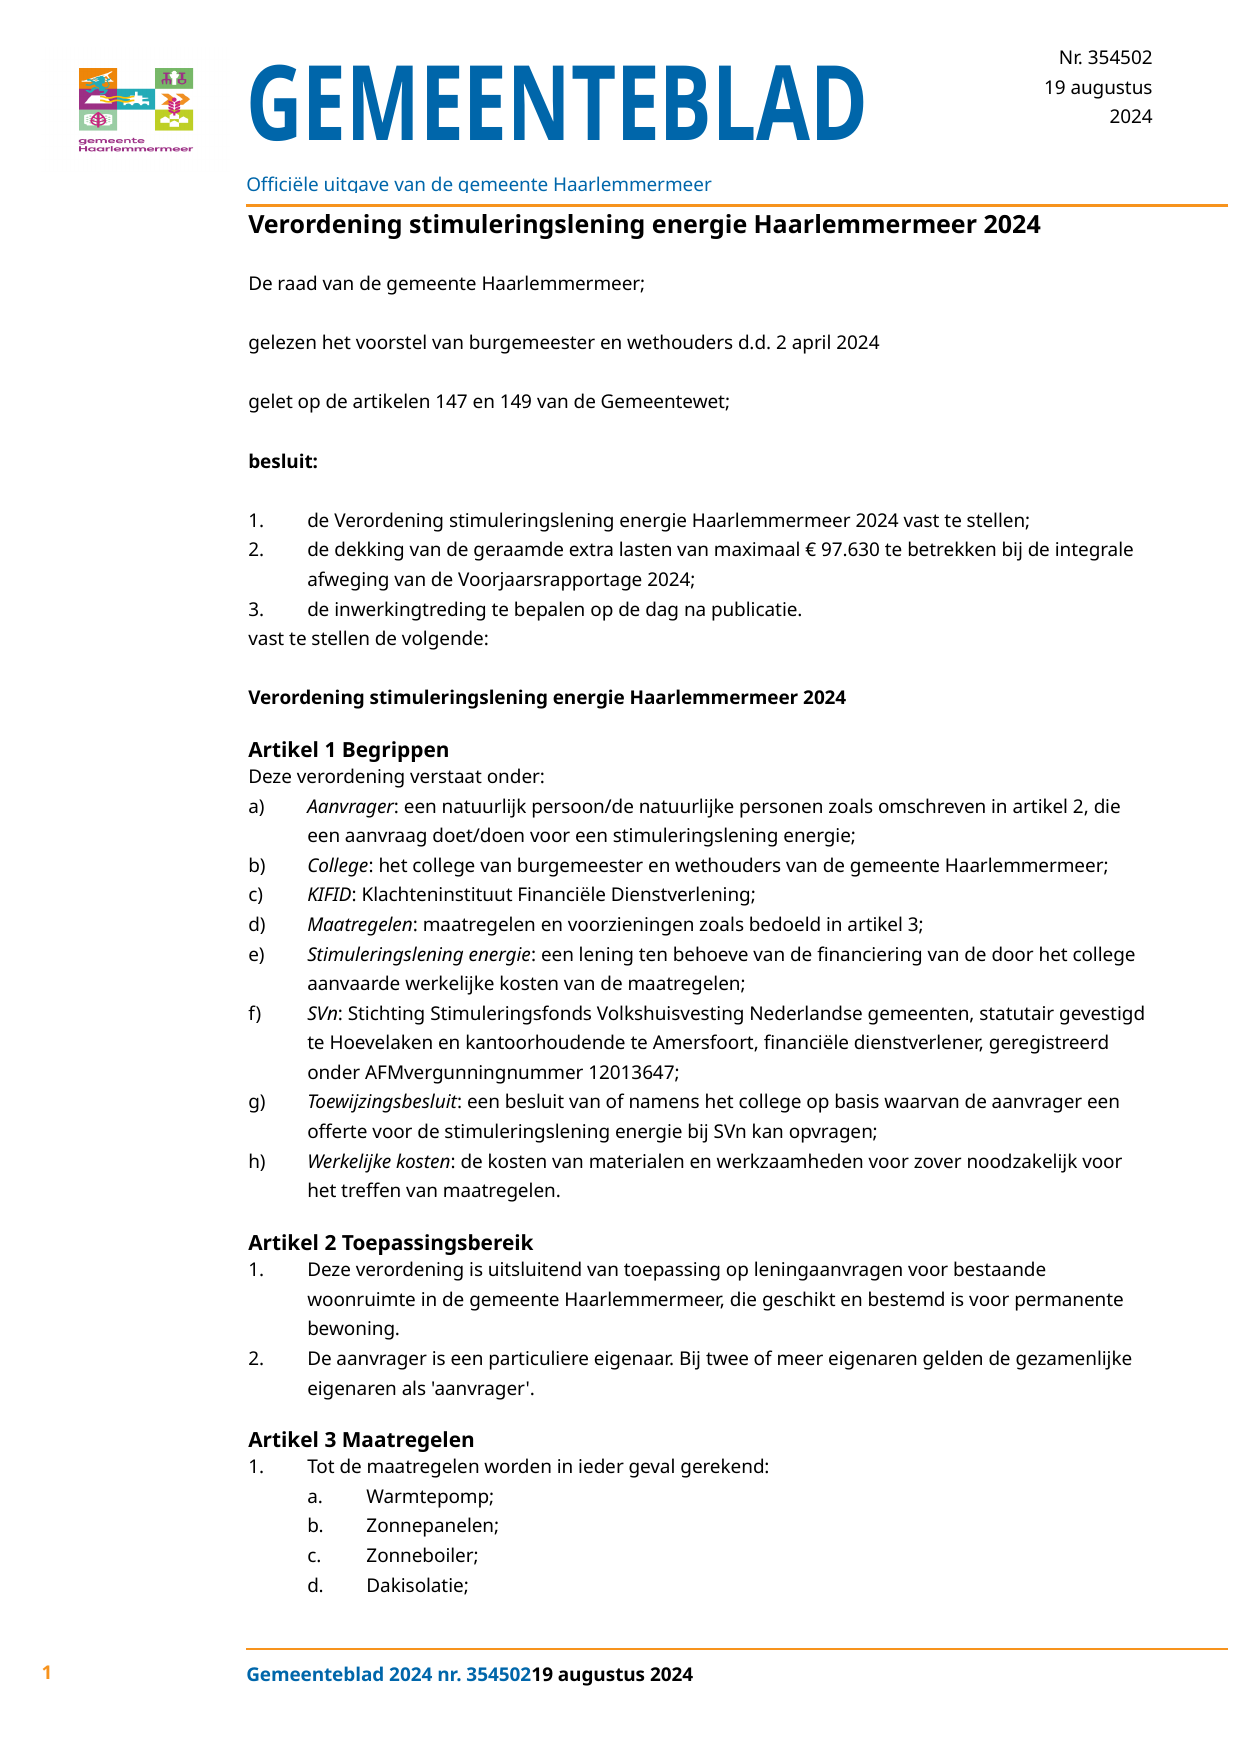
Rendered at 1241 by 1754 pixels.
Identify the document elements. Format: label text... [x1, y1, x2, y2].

text vast te stellen de volgende: [248, 625, 1152, 651]
text Artikel 3 Maatregelen [248, 1425, 1152, 1453]
list Zonnepanelen; [307, 1513, 1152, 1538]
list Zonneboiler; [307, 1542, 1152, 1568]
list Deze verordening is uitsluitend van toepassing op leningaanvragen voor bestaande woonruimte in de gemeente Haarlemmermeer, die geschikt en bestemd is voor permanente bewoning. [248, 1256, 1152, 1341]
list de Verordening stimuleringslening energie Haarlemmermeer 2024 vast te stellen; [248, 507, 1152, 533]
list Werkelijke kosten: de kosten van materialen en werkzaamheden voor zover noodzakelijk voor het treffen van maatregelen. [248, 1148, 1152, 1203]
text besluit: [248, 448, 1152, 473]
list College: het college van burgemeester en wethouders van de gemeente Haarlemmermeer; [248, 852, 1152, 878]
list de dekking van de geraamde extra lasten van maximaal € 97.630 te betrekken bij de integrale afweging van de Voorjaarsrapportage 2024; [248, 537, 1152, 592]
text Verordening stimuleringslening energie Haarlemmermeer 2024 [248, 684, 1152, 710]
list de inwerkingtreding te bepalen op de dag na publicatie. [248, 596, 1152, 621]
list Aanvrager: een natuurlijk persoon/de natuurlijke personen zoals omschreven in artikel 2, die een aanvraag doet/doen voor een stimuleringslening energie; [248, 793, 1152, 848]
list KIFID: Klachteninstituut Financiële Dienstverlening; [248, 882, 1152, 907]
list Dakisolatie; [307, 1572, 1152, 1598]
list De aanvrager is een particuliere eigenaar. Bij twee of meer eigenaren gelden de gezamenlijke eigenaren als 'aanvrager'. [248, 1345, 1152, 1400]
list SVn: Stichting Stimuleringsfonds Volkshuisvesting Nederlandse gemeenten, statutair gevestigd te Hoevelaken en kantoorhoudende te Amersfoort, financiële dienstverlener, geregistreerd onder AFMvergunningnummer 12013647; [248, 1000, 1152, 1085]
list Maatregelen: maatregelen en voorzieningen zoals bedoeld in artikel 3; [248, 911, 1152, 937]
list Warmtepomp; [307, 1483, 1152, 1509]
text Artikel 2 Toepassingsbereik [248, 1228, 1152, 1256]
list Tot de maatregelen worden in ieder geval gerekend: [248, 1453, 1152, 1479]
text De raad van de gemeente Haarlemmermeer; [248, 270, 1152, 296]
picture [41, 47, 231, 172]
text Deze verordening verstaat onder: [248, 763, 1152, 789]
text Verordening stimuleringslening energie Haarlemmermeer 2024 [248, 207, 1152, 241]
list Toewijzingsbesluit: een besluit van of namens het college op basis waarvan de aanvrager een offerte voor de stimuleringslening energie bij SVn kan opvragen; [248, 1089, 1152, 1144]
text gelet op de artikelen 147 en 149 van de Gemeentewet; [248, 389, 1152, 414]
text Artikel 1 Begrippen [248, 735, 1152, 763]
text gelezen het voorstel van burgemeester en wethouders d.d. 2 april 2024 [248, 329, 1152, 355]
list Stimuleringslening energie: een lening ten behoeve van de financiering van de door het college aanvaarde werkelijke kosten van de maatregelen; [248, 941, 1152, 996]
